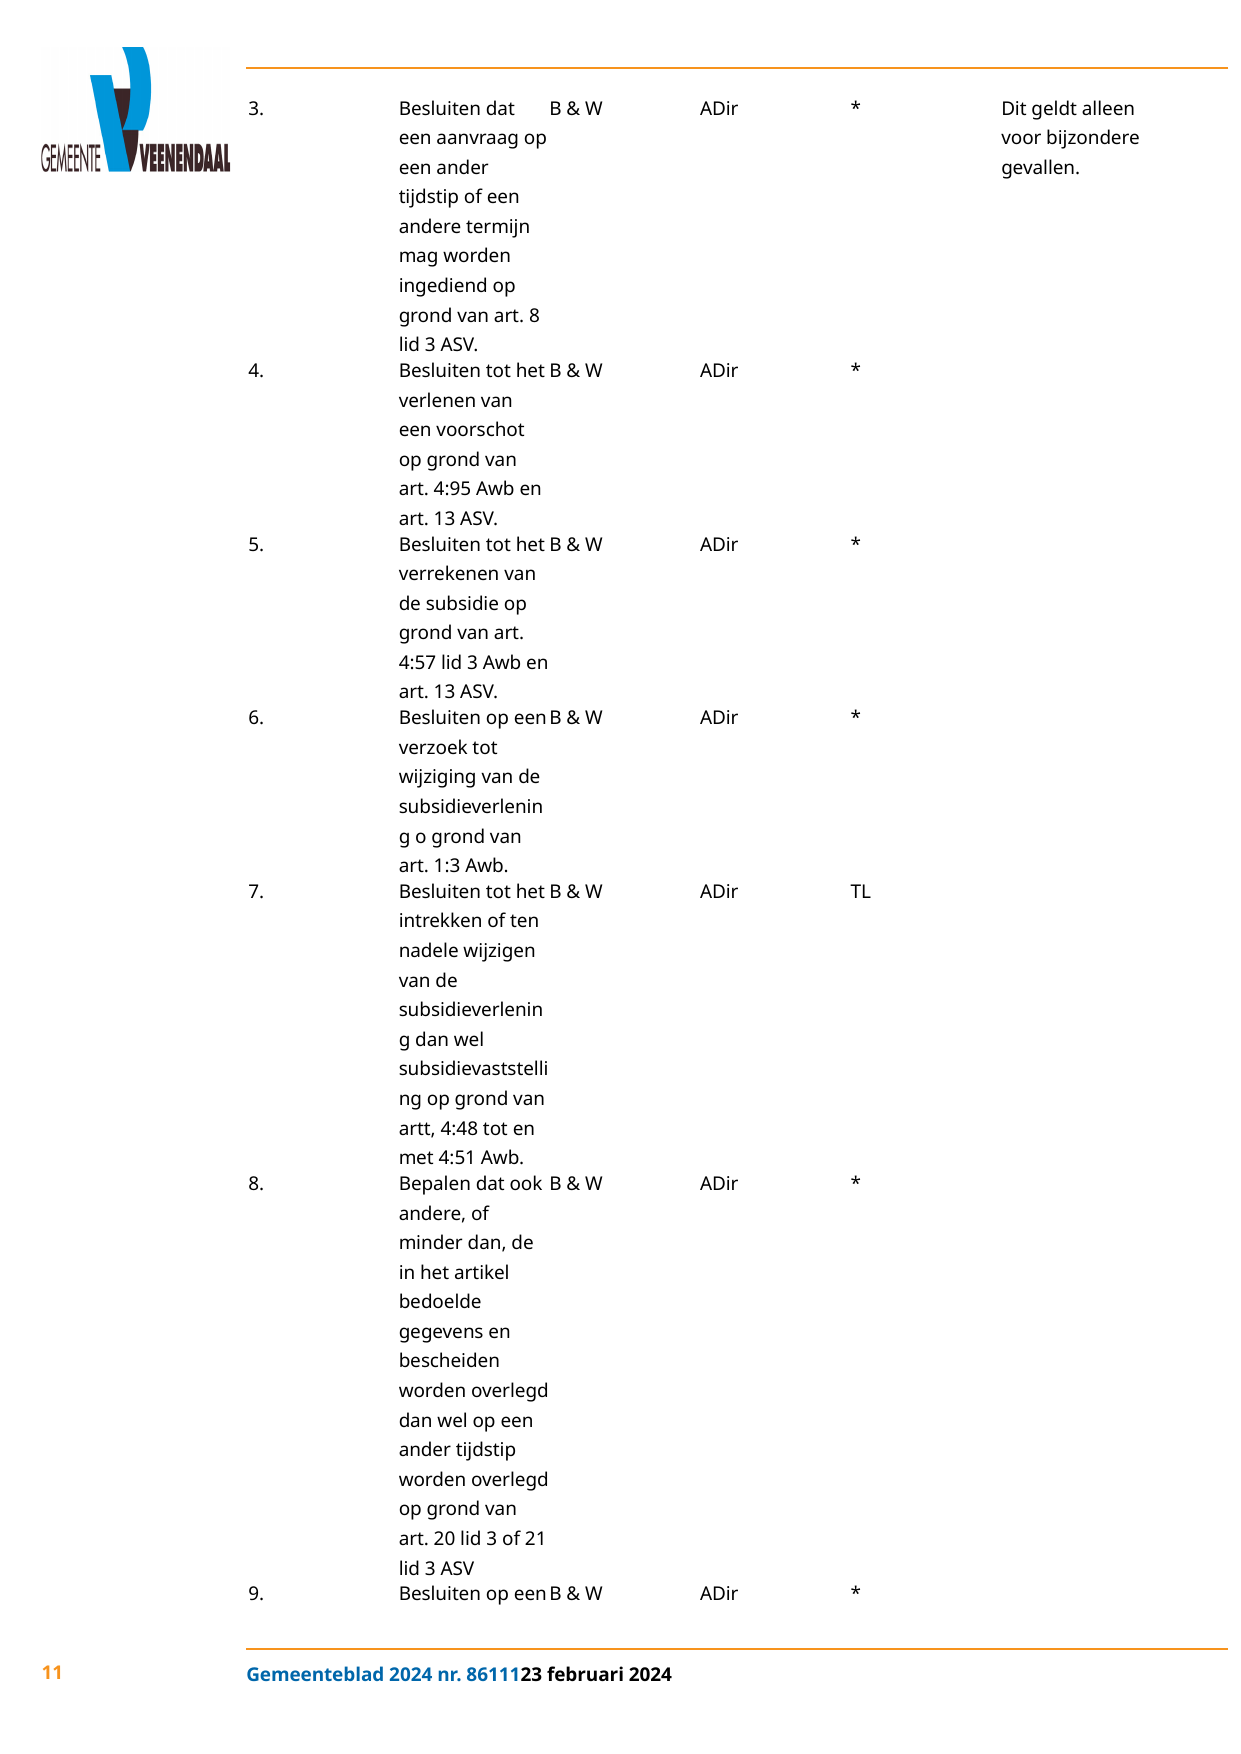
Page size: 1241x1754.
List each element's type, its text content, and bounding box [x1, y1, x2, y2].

table_cell [1001, 1170, 1152, 1580]
table_cell ADir [700, 531, 850, 704]
table_cell [248, 357, 398, 531]
table_cell B & W [549, 878, 700, 1170]
table_cell Dit geldt alleen voor bijzondere gevallen. [1001, 95, 1152, 357]
table_cell [1001, 705, 1152, 878]
table_cell Besluiten tot het intrekken of ten nadele wijzigen van de subsidieverlening dan wel subsidievaststelling op grond van artt, 4:48 tot en met 4:51 Awb. [399, 878, 549, 1170]
table_cell [1001, 1580, 1152, 1606]
table_cell B & W [549, 1170, 700, 1580]
table_cell Besluiten op een [399, 1580, 549, 1606]
table_cell [248, 878, 398, 1170]
table_cell * [850, 357, 1001, 531]
table_cell B & W [549, 705, 700, 878]
table_cell * [850, 1170, 1001, 1580]
table_cell B & W [549, 357, 700, 531]
table_cell ADir [700, 1170, 850, 1580]
table_cell * [850, 95, 1001, 357]
table_cell ADir [700, 705, 850, 878]
table_cell Besluiten tot het verlenen van een voorschot op grond van art. 4:95 Awb en art. 13 ASV. [399, 357, 549, 531]
table_cell * [850, 1580, 1001, 1606]
table_cell * [850, 705, 1001, 878]
table_cell Bepalen dat ook andere, of minder dan, de in het artikel bedoelde gegevens en bescheiden worden overlegd dan wel op een ander tijdstip worden overlegd op grond van art. 20 lid 3 of 21 lid 3 ASV [399, 1170, 549, 1580]
table_cell [248, 1580, 398, 1606]
table_cell [1001, 531, 1152, 704]
table_cell Besluiten dat een aanvraag op een ander tijdstip of een andere termijn mag worden ingediend op grond van art. 8 lid 3 ASV. [399, 95, 549, 357]
table_cell ADir [700, 95, 850, 357]
table_cell [248, 531, 398, 704]
table_cell ADir [700, 357, 850, 531]
table_cell [1001, 357, 1152, 531]
table_cell [248, 1170, 398, 1580]
table_cell [248, 95, 398, 357]
table_cell Besluiten tot het verrekenen van de subsidie op grond van art. 4:57 lid 3 Awb en art. 13 ASV. [399, 531, 549, 704]
table_cell * [850, 531, 1001, 704]
table_cell [248, 705, 398, 878]
table_cell TL [850, 878, 1001, 1170]
table_cell B & W [549, 531, 700, 704]
table_cell [1001, 878, 1152, 1170]
picture [123, 47, 231, 172]
table_cell ADir [700, 878, 850, 1170]
picture [41, 47, 130, 172]
table_cell B & W [549, 1580, 700, 1606]
table_cell B & W [549, 95, 700, 357]
table_cell ADir [700, 1580, 850, 1606]
table_cell Besluiten op een verzoek tot wijziging van de subsidieverlening o grond van art. 1:3 Awb. [399, 705, 549, 878]
